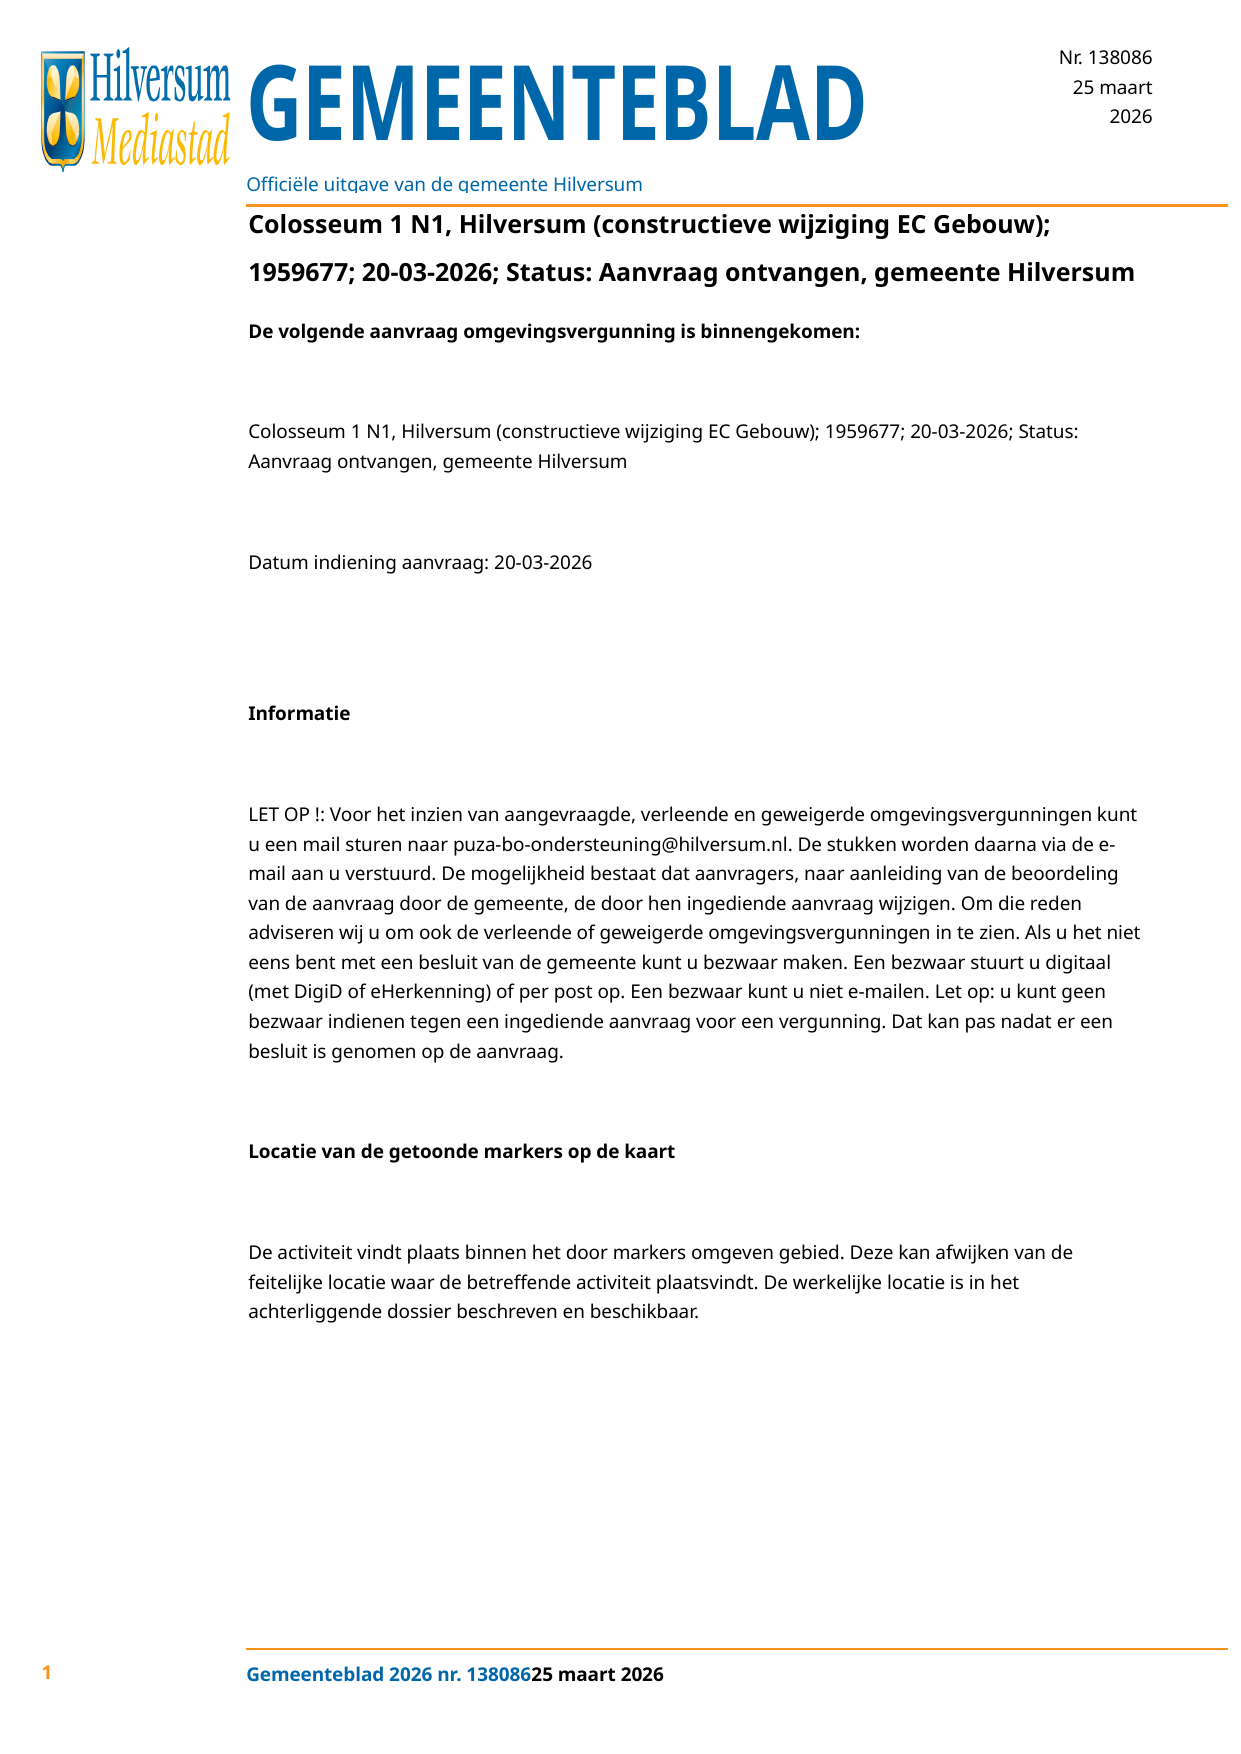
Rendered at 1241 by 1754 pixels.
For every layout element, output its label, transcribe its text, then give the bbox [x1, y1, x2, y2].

text Colosseum 1 N1, Hilversum (constructieve wijziging EC Gebouw); 1959677; 20-03-2026; Status: Aanvraag ontvangen, gemeente Hilversum [248, 419, 1152, 474]
text LET OP !: Voor het inzien van aangevraagde, verleende en geweigerde omgevingsvergunningen kunt u een mail sturen naar puza-bo-ondersteuning@hilversum.nl. De stukken worden daarna via de e-mail aan u verstuurd. De mogelijkheid bestaat dat aanvragers, naar aanleiding van de beoordeling van de aanvraag door de gemeente, de door hen ingediende aanvraag wijzigen. Om die reden adviseren wij u om ook de verleende of geweigerde omgevingsvergunningen in te zien. Als u het niet eens bent met een besluit van de gemeente kunt u bezwaar maken. Een bezwaar stuurt u digitaal (met DigiD of eHerkenning) of per post op. Een bezwaar kunt u niet e-mailen. Let op: u kunt geen bezwaar indienen tegen een ingediende aanvraag voor een vergunning. Dat kan pas nadat er een besluit is genomen op de aanvraag. [248, 801, 1152, 1064]
text De activiteit vindt plaats binnen het door markers omgeven gebied. Deze kan afwijken van de feitelijke locatie waar de betreffende activiteit plaatsvindt. De werkelijke locatie is in het achterliggende dossier beschreven en beschikbaar. [248, 1239, 1152, 1324]
text Informatie [248, 700, 1152, 726]
picture [41, 47, 231, 172]
text Locatie van de getoonde markers op de kaart [248, 1139, 1152, 1164]
text Datum indiening aanvraag: 20-03-2026 [248, 549, 1152, 575]
text De volgende aanvraag omgevingsvergunning is binnengekomen: [248, 318, 1152, 344]
text Colosseum 1 N1, Hilversum (constructieve wijziging EC Gebouw); 1959677; 20-03-2026; Status: Aanvraag ontvangen, gemeente Hilversum [248, 207, 1152, 288]
